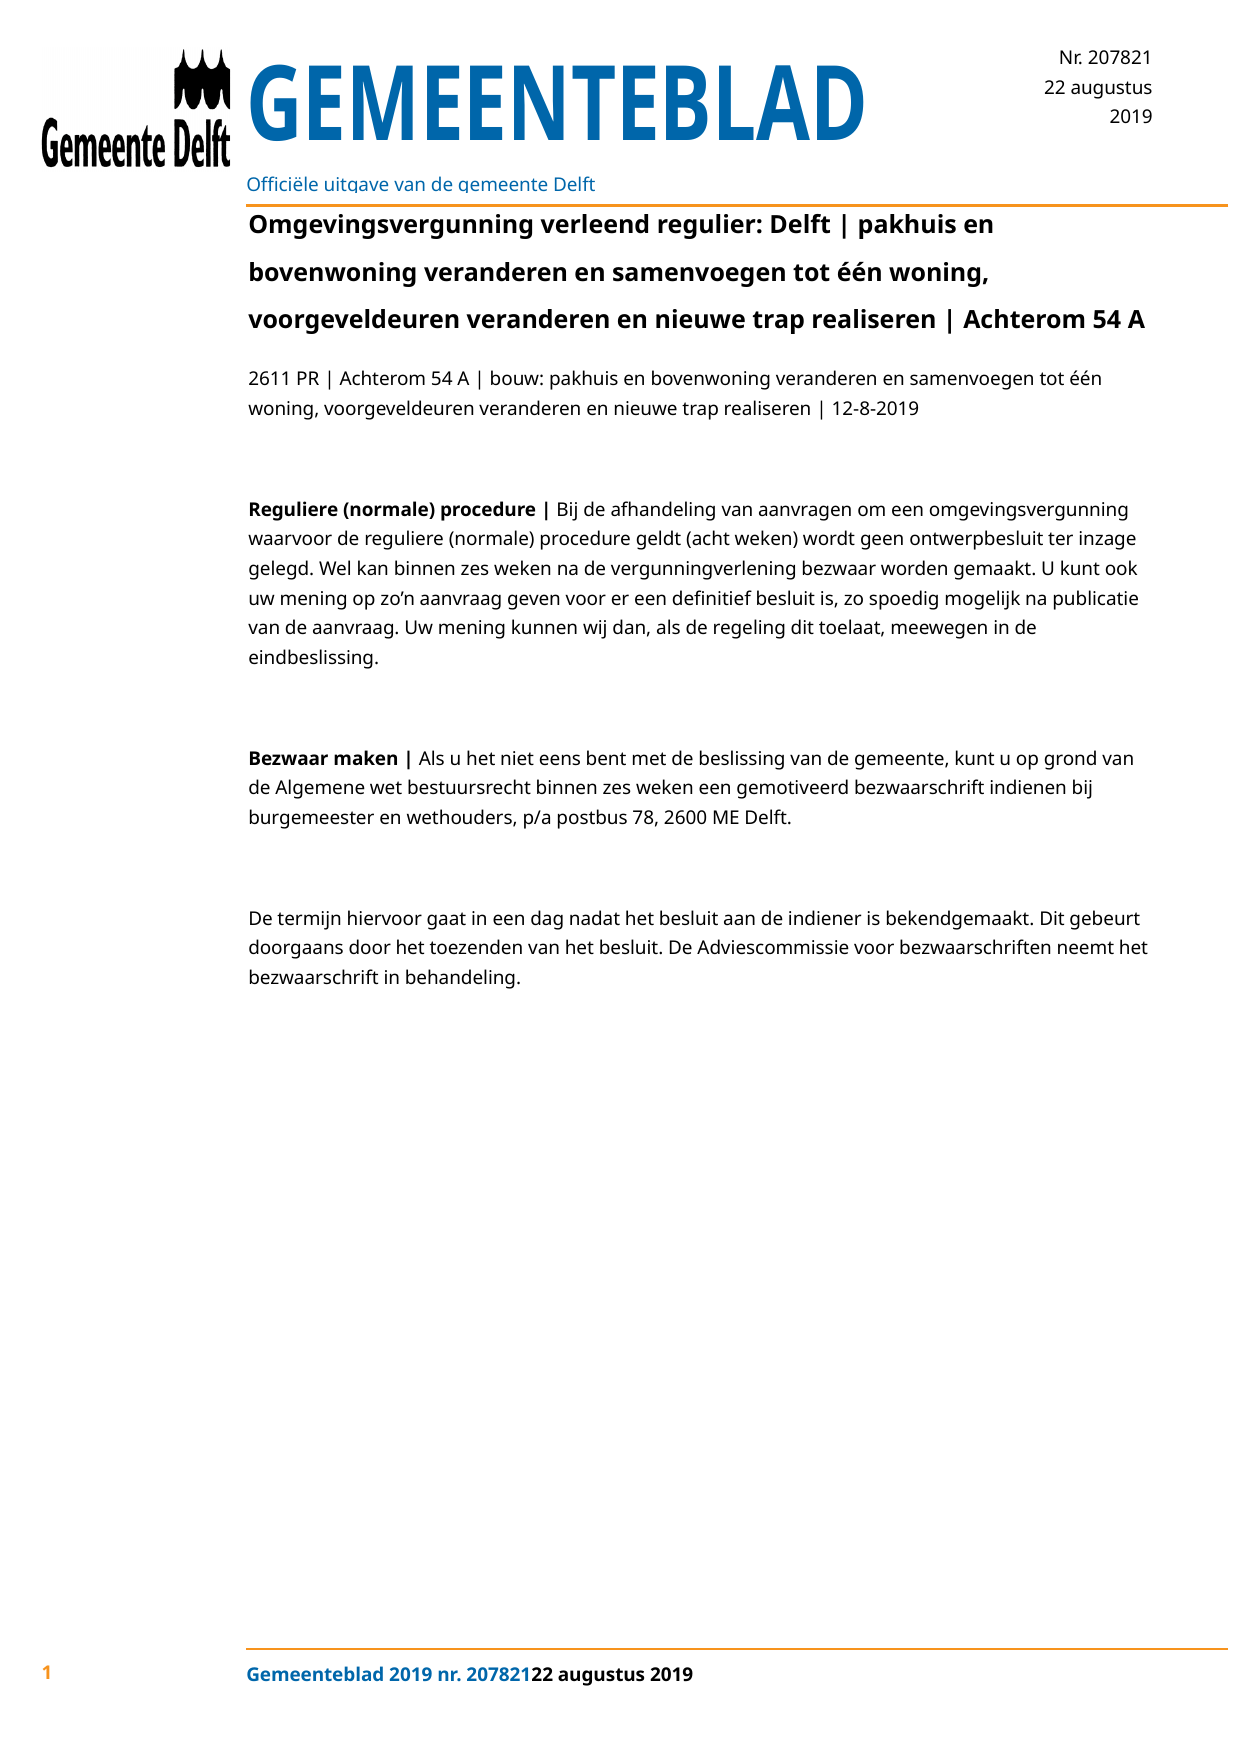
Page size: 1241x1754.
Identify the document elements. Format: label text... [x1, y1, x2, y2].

text De termijn hiervoor gaat in een dag nadat het besluit aan de indiener is bekendgemaakt. Dit gebeurt doorgaans door het toezenden van het besluit. De Adviescommissie voor bezwaarschriften neemt het bezwaarschrift in behandeling. [248, 905, 1152, 989]
text Omgevingsvergunning verleend regulier: Delft | pakhuis en bovenwoning veranderen en samenvoegen tot één woning, voorgeveldeuren veranderen en nieuwe trap realiseren | Achterom 54 A [248, 207, 1152, 336]
text Reguliere (normale) procedure | Bij de afhandeling van aanvragen om een omgevingsvergunning waarvoor de reguliere (normale) procedure geldt (acht weken) wordt geen ontwerpbesluit ter inzage gelegd. Wel kan binnen zes weken na de vergunningverlening bezwaar worden gemaakt. U kunt ook uw mening op zo’n aanvraag geven voor er een definitief besluit is, zo spoedig mogelijk na publicatie van de aanvraag. Uw mening kunnen wij dan, als de regeling dit toelaat, meewegen in de eindbeslissing. [248, 496, 1152, 669]
text 2611 PR | Achterom 54 A | bouw: pakhuis en bovenwoning veranderen en samenvoegen tot één woning, voorgeveldeuren veranderen en nieuwe trap realiseren | 12-8-2019 [248, 366, 1152, 421]
picture [41, 47, 231, 172]
text Bezwaar maken | Als u het niet eens bent met de beslissing van de gemeente, kunt u op grond van de Algemene wet bestuursrecht binnen zes weken een gemotiveerd bezwaarschrift indienen bij burgemeester en wethouders, p/a postbus 78, 2600 ME Delft. [248, 745, 1152, 829]
